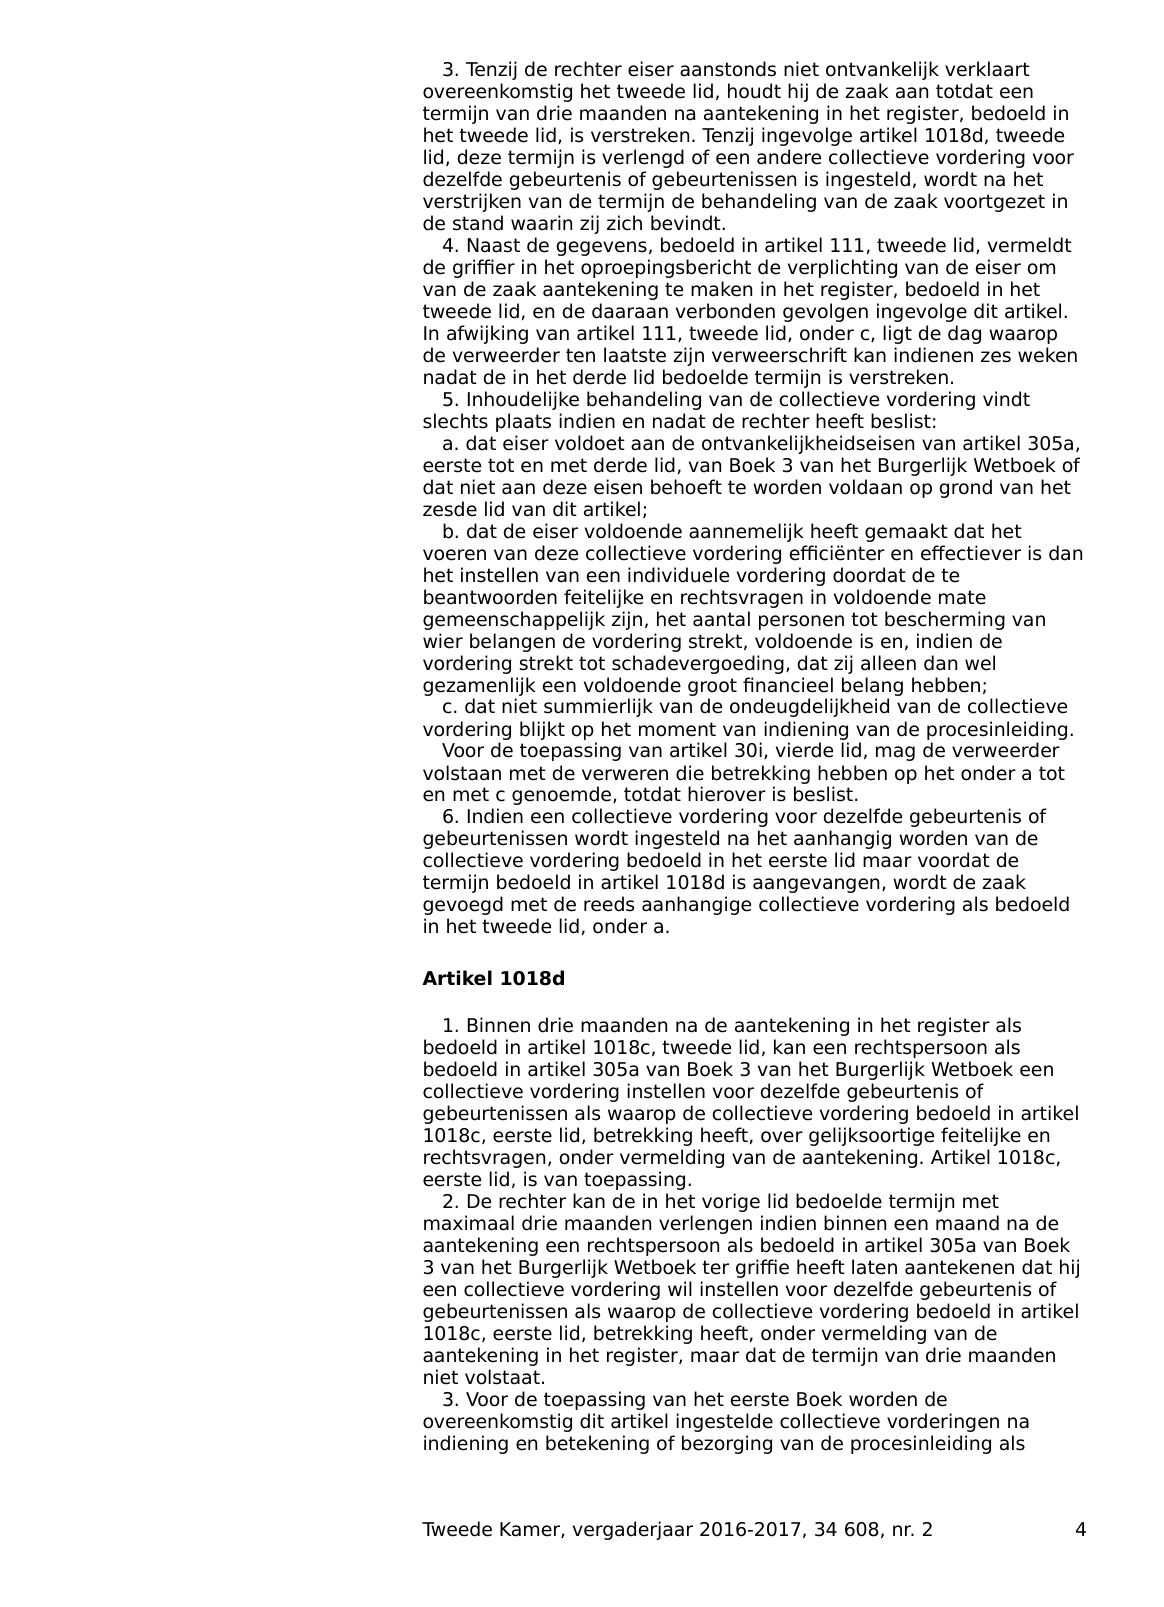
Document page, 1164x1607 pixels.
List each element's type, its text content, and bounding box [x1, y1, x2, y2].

text 2. De rechter kan de in het vorige lid bedoelde termijn met maximaal drie maanden verlengen indien binnen een maand na de aantekening een rechtspersoon als bedoeld in artikel 305a van Boek 3 van het Burgerlijk Wetboek ter griffie heeft laten aantekenen dat hij een collectieve vordering wil instellen voor dezelfde gebeurtenis of gebeurtenissen als waarop de collectieve vordering bedoeld in artikel 1018c, eerste lid, betrekking heeft, onder vermelding van de aantekening in het register, maar dat de termijn van drie maanden niet volstaat. [422, 1191, 1087, 1389]
text 1. Binnen drie maanden na de aantekening in het register als bedoeld in artikel 1018c, tweede lid, kan een rechtspersoon als bedoeld in artikel 305a van Boek 3 van het Burgerlijk Wetboek een collectieve vordering instellen voor dezelfde gebeurtenis of gebeurtenissen als waarop de collectieve vordering bedoeld in artikel 1018c, eerste lid, betrekking heeft, over gelijksoortige feitelijke en rechtsvragen, onder vermelding van de aantekening. Artikel 1018c, eerste lid, is van toepassing. [422, 1015, 1087, 1191]
text 5. Inhoudelijke behandeling van de collectieve vordering vindt slechts plaats indien en nadat de rechter heeft beslist: [422, 389, 1087, 433]
text 6. Indien een collectieve vordering voor dezelfde gebeurtenis of gebeurtenissen wordt ingesteld na het aanhangig worden van de collectieve vordering bedoeld in het eerste lid maar voordat de termijn bedoeld in artikel 1018d is aangevangen, wordt de zaak gevoegd met de reeds aanhangige collectieve vordering als bedoeld in het tweede lid, onder a. [422, 806, 1087, 938]
text a. dat eiser voldoet aan de ontvankelijkheidseisen van artikel 305a, eerste tot en met derde lid, van Boek 3 van het Burgerlijk Wetboek of dat niet aan deze eisen behoeft te worden voldaan op grond van het zesde lid van dit artikel; [422, 433, 1087, 521]
text 3. Voor de toepassing van het eerste Boek worden de overeenkomstig dit artikel ingestelde collectieve vorderingen na indiening en betekening of bezorging van de procesinleiding als [422, 1389, 1087, 1455]
subtitle Artikel 1018d [422, 968, 1087, 990]
text 4. Naast de gegevens, bedoeld in artikel 111, tweede lid, vermeldt de griffier in het oproepingsbericht de verplichting van de eiser om van de zaak aantekening te maken in het register, bedoeld in het tweede lid, en de daaraan verbonden gevolgen ingevolge dit artikel. In afwijking van artikel 111, tweede lid, onder c, ligt de dag waarop de verweerder ten laatste zijn verweerschrift kan indienen zes weken nadat de in het derde lid bedoelde termijn is verstreken. [422, 235, 1087, 389]
text 3. Tenzij de rechter eiser aanstonds niet ontvankelijk verklaart overeenkomstig het tweede lid, houdt hij de zaak aan totdat een termijn van drie maanden na aantekening in het register, bedoeld in het tweede lid, is verstreken. Tenzij ingevolge artikel 1018d, tweede lid, deze termijn is verlengd of een andere collectieve vordering voor dezelfde gebeurtenis of gebeurtenissen is ingesteld, wordt na het verstrijken van de termijn de behandeling van de zaak voortgezet in de stand waarin zij zich bevindt. [422, 59, 1087, 235]
text c. dat niet summierlijk van de ondeugdelijkheid van de collectieve vordering blijkt op het moment van indiening van de procesinleiding. [422, 696, 1087, 740]
text Voor de toepassing van artikel 30i, vierde lid, mag de verweerder volstaan met de verweren die betrekking hebben op het onder a tot en met c genoemde, totdat hierover is beslist. [422, 740, 1087, 806]
text b. dat de eiser voldoende aannemelijk heeft gemaakt dat het voeren van deze collectieve vordering efficiënter en effectiever is dan het instellen van een individuele vordering doordat de te beantwoorden feitelijke en rechtsvragen in voldoende mate gemeenschappelijk zijn, het aantal personen tot bescherming van wier belangen de vordering strekt, voldoende is en, indien de vordering strekt tot schadevergoeding, dat zij alleen dan wel gezamenlijk een voldoende groot financieel belang hebben; [422, 521, 1087, 696]
